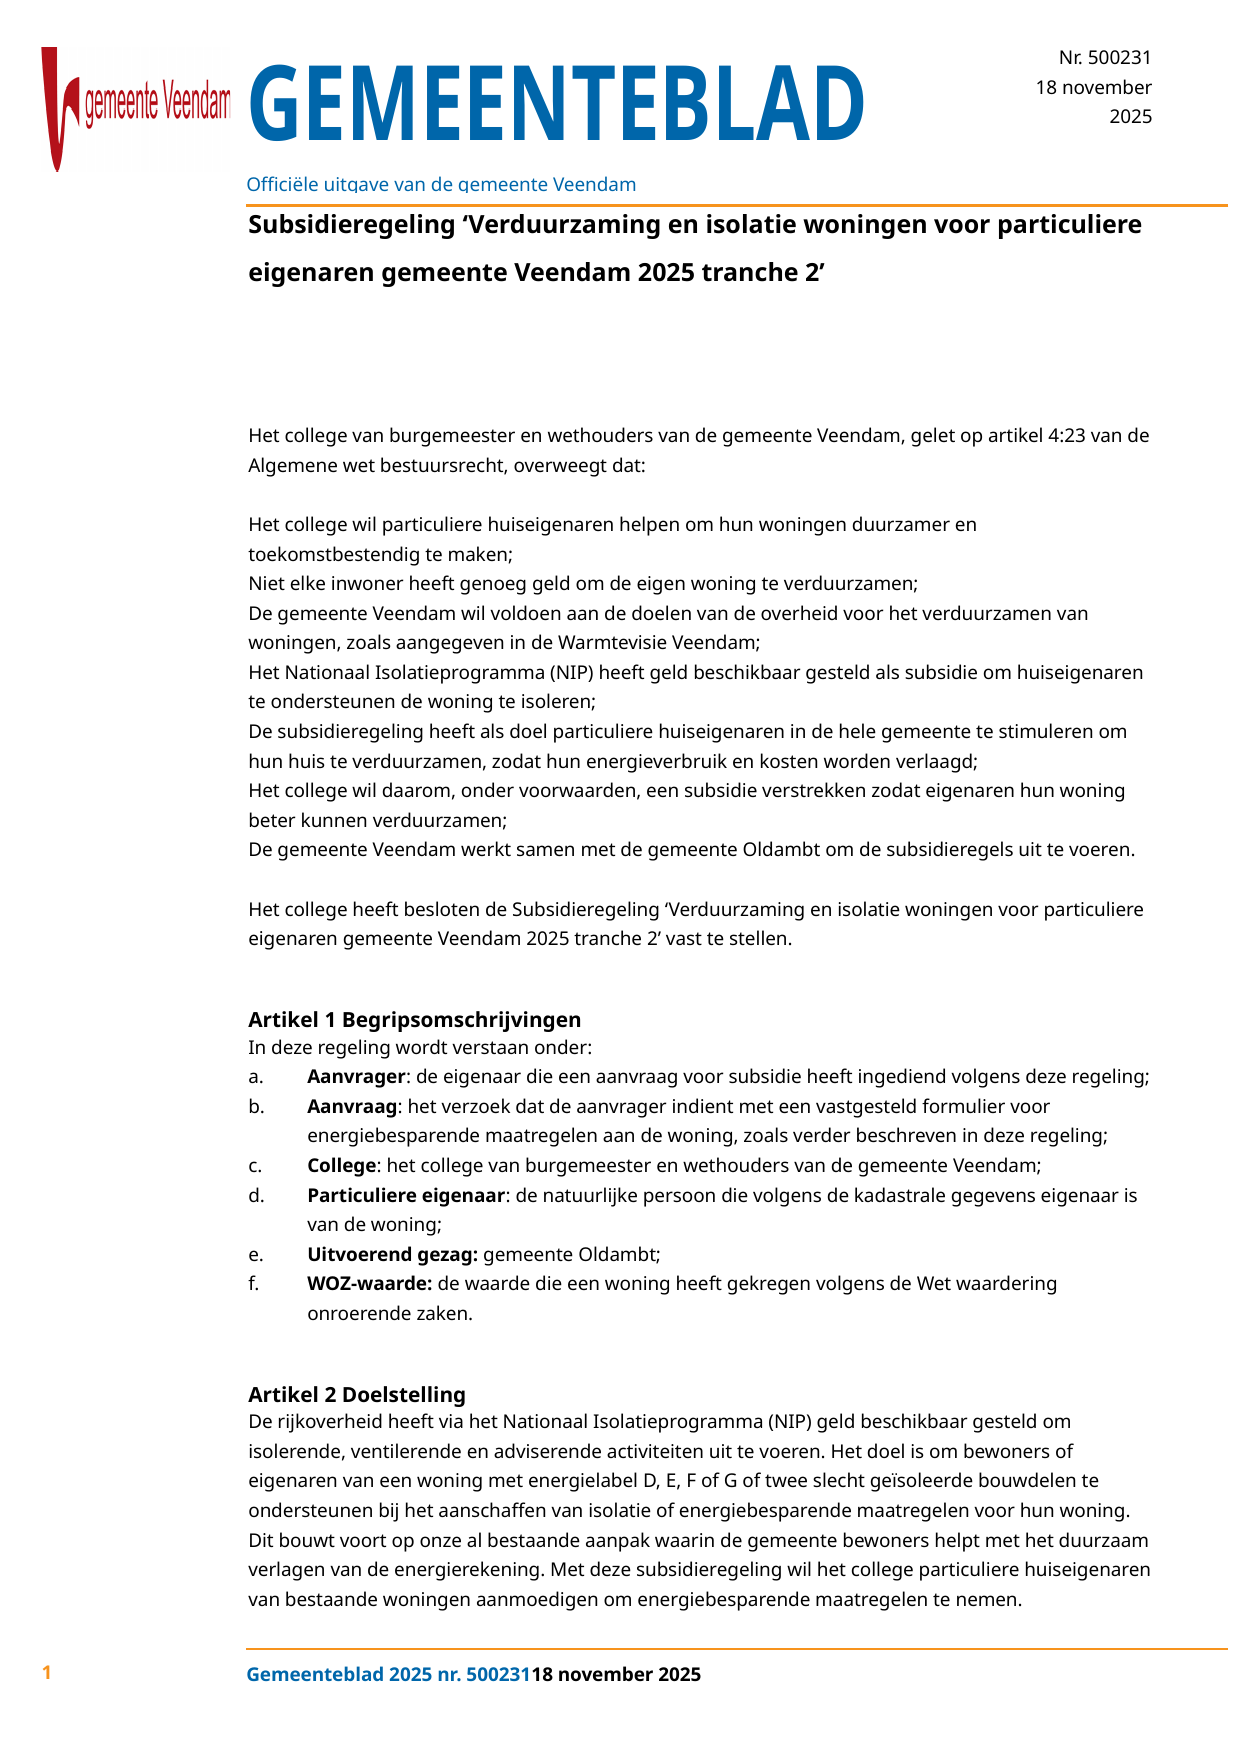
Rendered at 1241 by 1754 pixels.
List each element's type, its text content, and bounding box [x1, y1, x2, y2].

text Het college wil particuliere huiseigenaren helpen om hun woningen duurzamer en toekomstbestendig te maken; [248, 511, 1152, 567]
text Het college wil daarom, onder voorwaarden, een subsidie verstrekken zodat eigenaren hun woning beter kunnen verduurzamen; [248, 777, 1152, 833]
text De rijkoverheid heeft via het Nationaal Isolatieprogramma (NIP) geld beschikbaar gesteld om isolerende, ventilerende en adviserende activiteiten uit te voeren. Het doel is om bewoners of eigenaren van een woning met energielabel D, E, F of G of twee slecht geïsoleerde bouwdelen te ondersteunen bij het aanschaffen van isolatie of energiebesparende maatregelen voor hun woning. Dit bouwt voort op onze al bestaande aanpak waarin de gemeente bewoners helpt met het duurzaam verlagen van de energierekening. Met deze subsidieregeling wil het college particuliere huiseigenaren van bestaande woningen aanmoedigen om energiebesparende maatregelen te nemen. [248, 1408, 1152, 1612]
list Particuliere eigenaar: de natuurlijke persoon die volgens de kadastrale gegevens eigenaar is van de woning; [248, 1182, 1152, 1237]
text De gemeente Veendam wil voldoen aan de doelen van de overheid voor het verduurzamen van woningen, zoals aangegeven in de Warmtevisie Veendam; [248, 600, 1152, 655]
list College: het college van burgemeester en wethouders van de gemeente Veendam; [248, 1152, 1152, 1178]
list Aanvrager: de eigenaar die een aanvraag voor subsidie heeft ingediend volgens deze regeling; [248, 1063, 1152, 1089]
list Aanvraag: het verzoek dat de aanvrager indient met een vastgesteld formulier voor energiebesparende maatregelen aan de woning, zoals verder beschreven in deze regeling; [248, 1093, 1152, 1148]
text Niet elke inwoner heeft genoeg geld om de eigen woning te verduurzamen; [248, 570, 1152, 596]
list Uitvoerend gezag: gemeente Oldambt; [248, 1241, 1152, 1267]
text In deze regeling wordt verstaan onder: [248, 1034, 1152, 1059]
text Het Nationaal Isolatieprogramma (NIP) heeft geld beschikbaar gesteld als subsidie om huiseigenaren te ondersteunen de woning te isoleren; [248, 659, 1152, 714]
text Subsidieregeling ‘Verduurzaming en isolatie woningen voor particuliere eigenaren gemeente Veendam 2025 tranche 2’ [248, 207, 1152, 288]
text Het college heeft besloten de Subsidieregeling ‘Verduurzaming en isolatie woningen voor particuliere eigenaren gemeente Veendam 2025 tranche 2’ vast te stellen. [248, 896, 1152, 951]
text Artikel 1 Begripsomschrijvingen [248, 1005, 1152, 1034]
picture [41, 47, 231, 172]
text Artikel 2 Doelstelling [248, 1380, 1152, 1408]
list WOZ-waarde: de waarde die een woning heeft gekregen volgens de Wet waardering onroerende zaken. [248, 1271, 1152, 1326]
text Het college van burgemeester en wethouders van de gemeente Veendam, gelet op artikel 4:23 van de Algemene wet bestuursrecht, overweegt dat: [248, 422, 1152, 478]
text De gemeente Veendam werkt samen met de gemeente Oldambt om de subsidieregels uit te voeren. [248, 837, 1152, 862]
text De subsidieregeling heeft als doel particuliere huiseigenaren in de hele gemeente te stimuleren om hun huis te verduurzamen, zodat hun energieverbruik en kosten worden verlaagd; [248, 718, 1152, 774]
